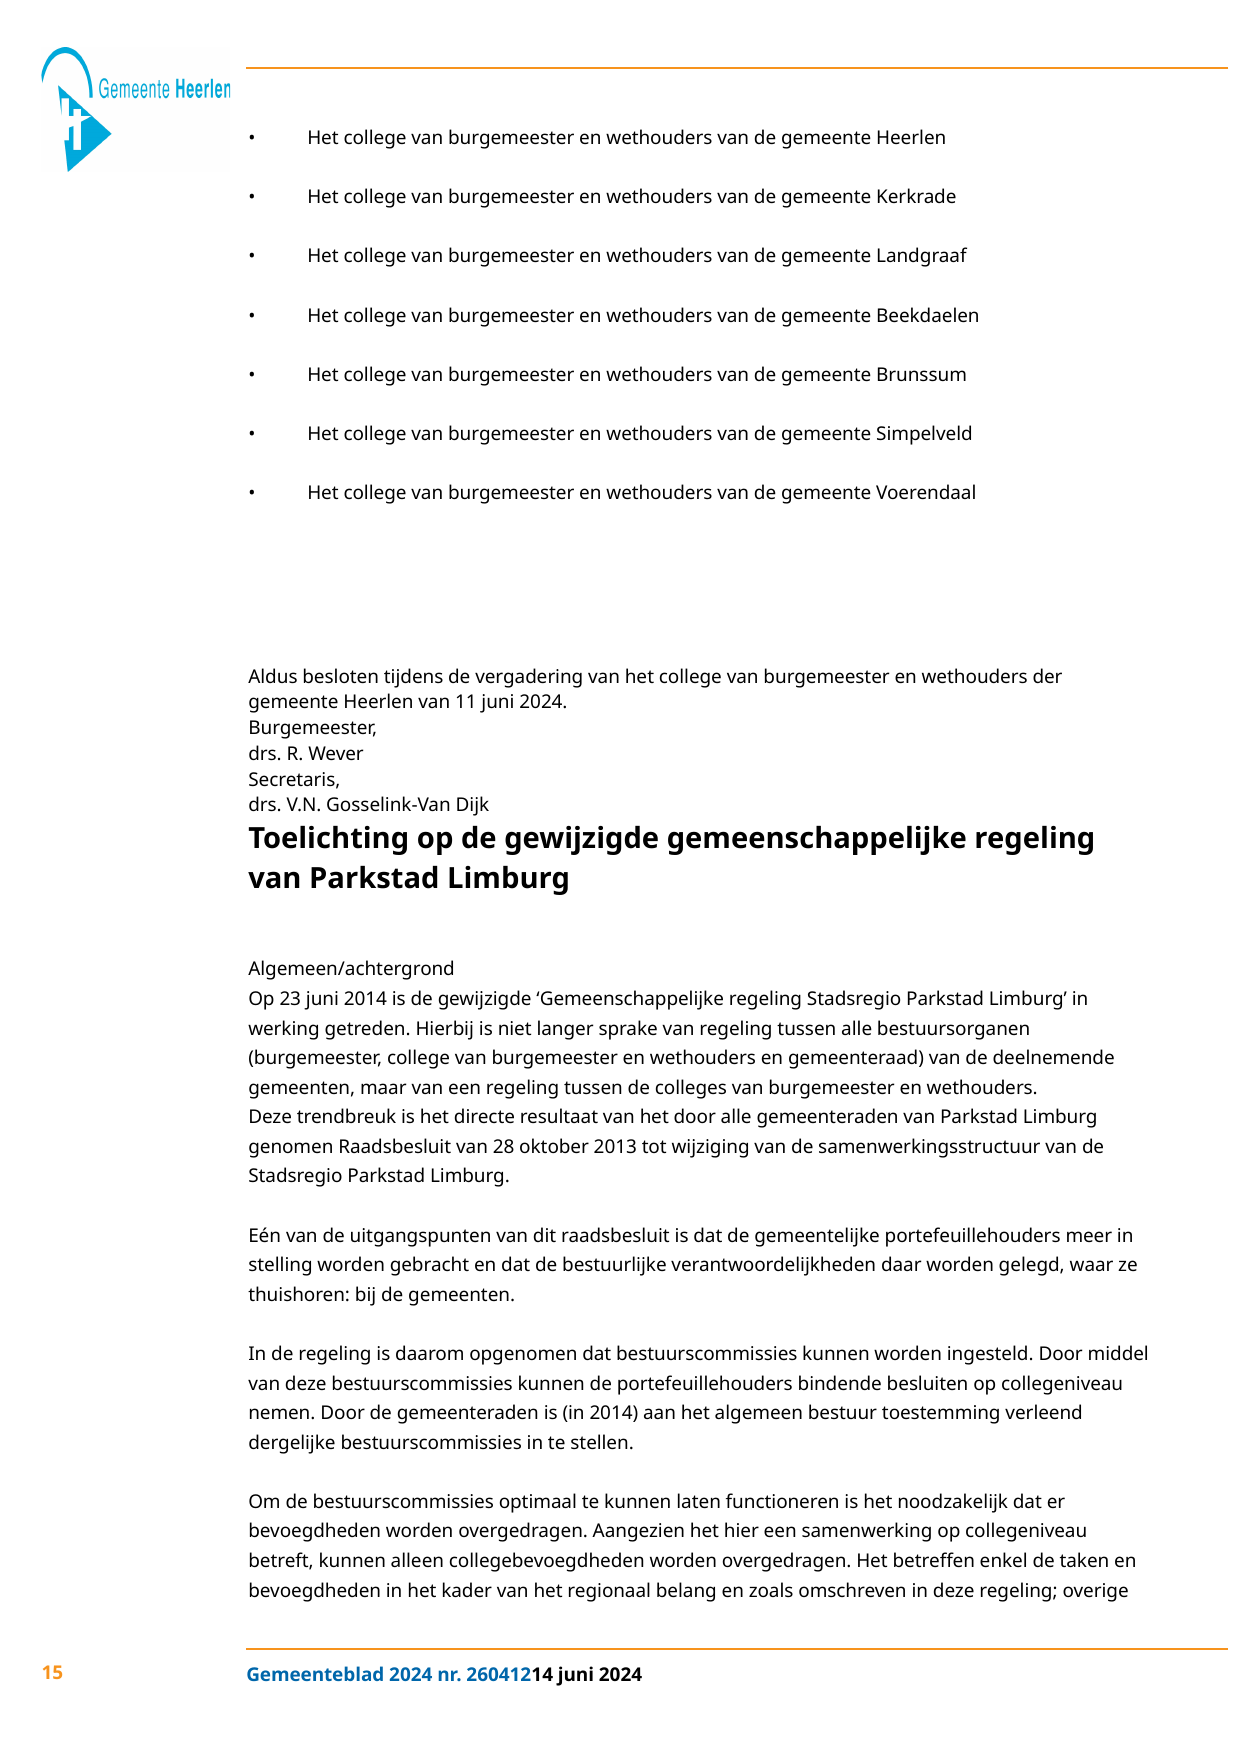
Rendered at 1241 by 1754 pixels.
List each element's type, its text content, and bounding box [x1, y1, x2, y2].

list Het college van burgemeester en wethouders van de gemeente Beekdaelen [248, 302, 1152, 328]
list Het college van burgemeester en wethouders van de gemeente Voerendaal [248, 479, 1152, 505]
text Algemeen/achtergrond [248, 956, 1152, 981]
text Burgemeester, [248, 714, 1152, 740]
text Om de bestuurscommissies optimaal te kunnen laten functioneren is het noodzakelijk dat er bevoegdheden worden overgedragen. Aangezien het hier een samenwerking op collegeniveau betreft, kunnen alleen collegebevoegdheden worden overgedragen. Het betreffen enkel de taken en bevoegdheden in het kader van het regionaal belang en zoals omschreven in deze regeling; overige [248, 1488, 1152, 1602]
picture [41, 47, 231, 172]
text Op 23 juni 2014 is de gewijzigde ‘Gemeenschappelijke regeling Stadsregio Parkstad Limburg’ in werking getreden. Hierbij is niet langer sprake van regeling tussen alle bestuursorganen (burgemeester, college van burgemeester en wethouders en gemeenteraad) van de deelnemende gemeenten, maar van een regeling tussen de colleges van burgemeester en wethouders. [248, 985, 1152, 1099]
text drs. V.N. Gosselink-Van Dijk [248, 792, 1152, 817]
text Aldus besloten tijdens de vergadering van het college van burgemeester en wethouders der gemeente Heerlen van 11 juni 2024. [248, 663, 1152, 714]
text drs. R. Wever [248, 740, 1152, 766]
picture [41, 47, 59, 70]
text Eén van de uitgangspunten van dit raadsbesluit is dat de gemeentelijke portefeuillehouders meer in stelling worden gebracht en dat de bestuurlijke verantwoordelijkheden daar worden gelegd, waar ze thuishoren: bij de gemeenten. [248, 1222, 1152, 1307]
text Secretaris, [248, 766, 1152, 792]
text Toelichting op de gewijzigde gemeenschappelijke regeling van Parkstad Limburg [248, 817, 1152, 897]
list Het college van burgemeester en wethouders van de gemeente Brunssum [248, 361, 1152, 387]
list Het college van burgemeester en wethouders van de gemeente Landgraaf [248, 243, 1152, 268]
text Deze trendbreuk is het directe resultaat van het door alle gemeenteraden van Parkstad Limburg genomen Raadsbesluit van 28 oktober 2013 tot wijziging van de samenwerkingsstructuur van de Stadsregio Parkstad Limburg. [248, 1103, 1152, 1188]
list Het college van burgemeester en wethouders van de gemeente Heerlen [248, 124, 1152, 150]
list Het college van burgemeester en wethouders van de gemeente Kerkrade [248, 183, 1152, 209]
text In de regeling is daarom opgenomen dat bestuurscommissies kunnen worden ingesteld. Door middel van deze bestuurscommissies kunnen de portefeuillehouders bindende besluiten op collegeniveau nemen. Door de gemeenteraden is (in 2014) aan het algemeen bestuur toestemming verleend dergelijke bestuurscommissies in te stellen. [248, 1340, 1152, 1454]
list Het college van burgemeester en wethouders van de gemeente Simpelveld [248, 420, 1152, 446]
